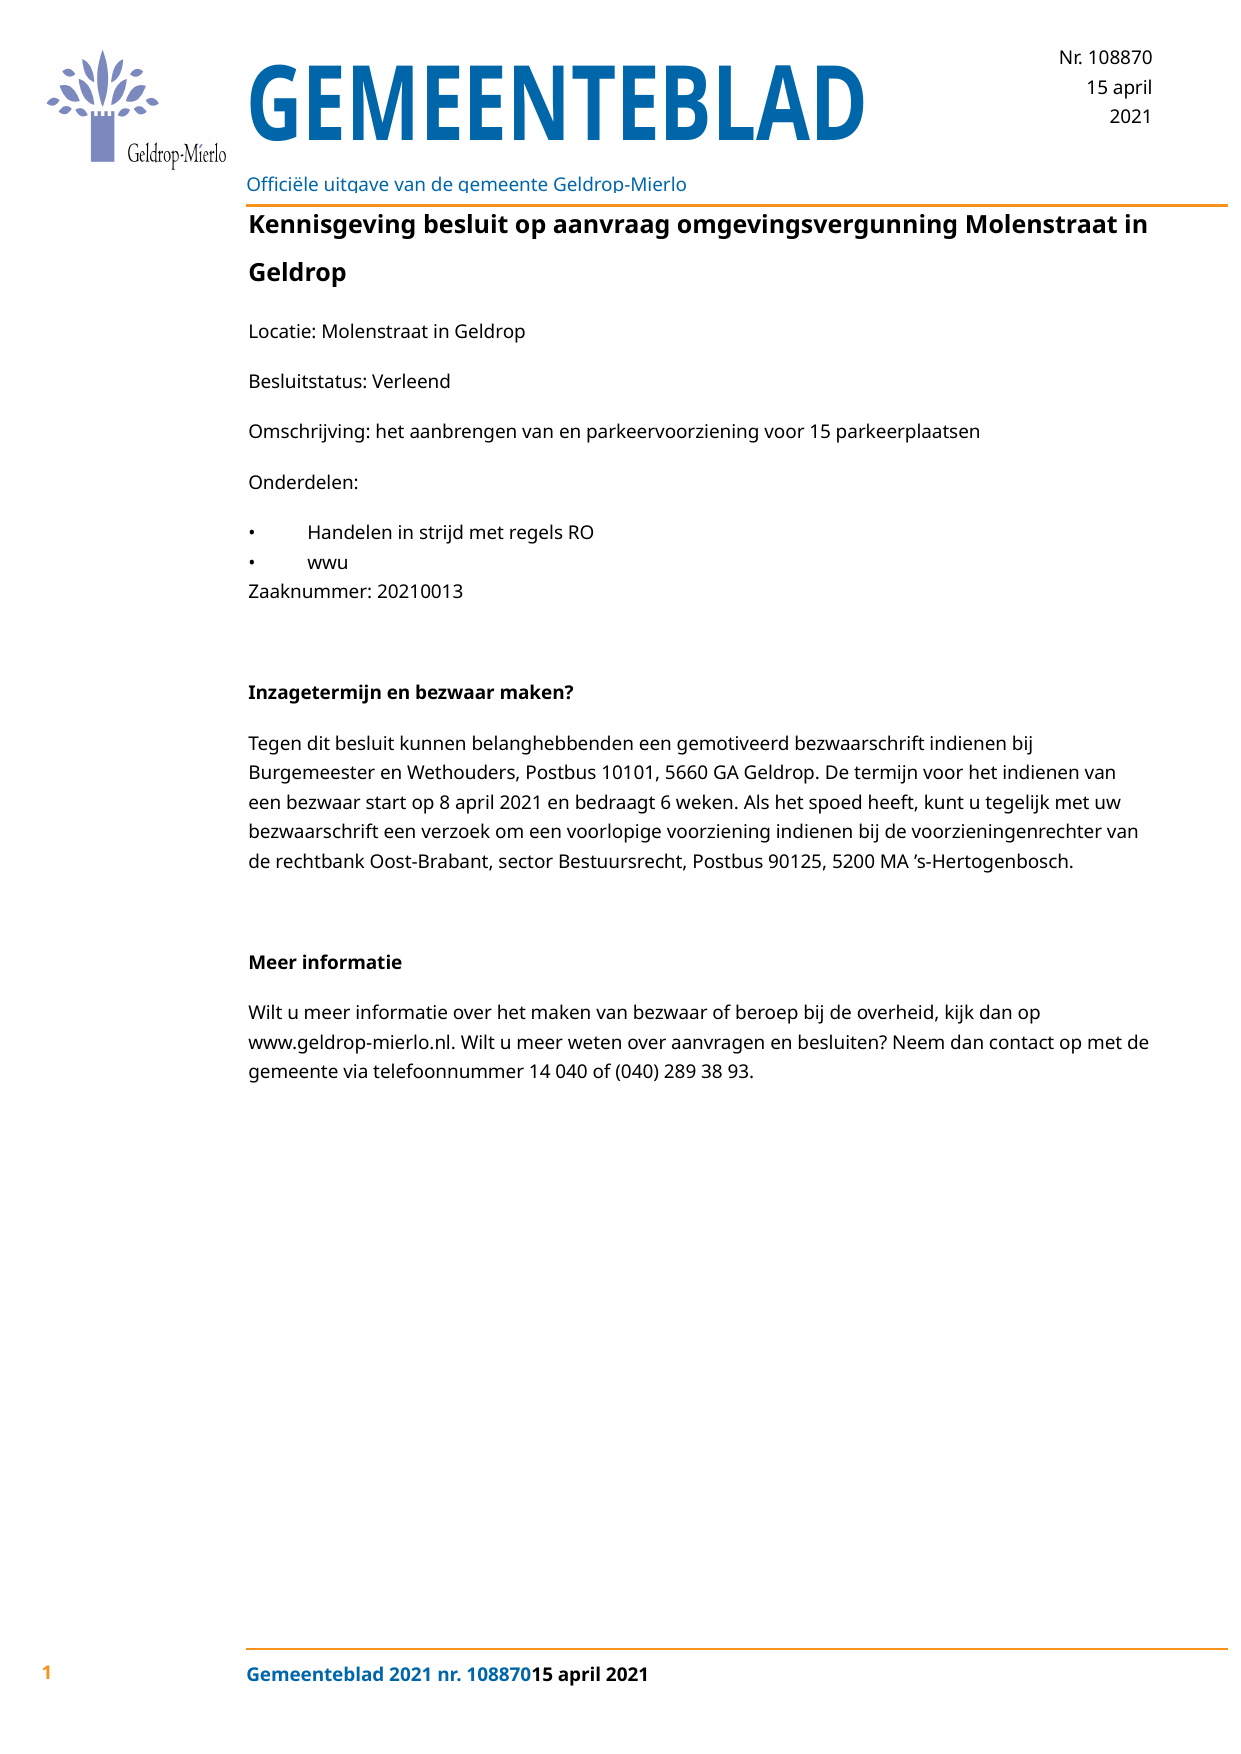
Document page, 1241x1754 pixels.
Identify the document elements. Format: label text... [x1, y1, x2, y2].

text Meer informatie [248, 949, 1152, 975]
text Wilt u meer informatie over het maken van bezwaar of beroep bij de overheid, kijk dan op www.geldrop-mierlo.nl. Wilt u meer weten over aanvragen en besluiten? Neem dan contact op met de gemeente via telefoonnummer 14 040 of (040) 289 38 93. [248, 999, 1152, 1084]
text Kennisgeving besluit op aanvraag omgevingsvergunning Molenstraat in Geldrop [248, 207, 1152, 288]
list Handelen in strijd met regels RO [248, 519, 1152, 545]
text Besluitstatus: Verleend [248, 368, 1152, 394]
text Inzagetermijn en bezwaar maken? [248, 679, 1152, 705]
text Tegen dit besluit kunnen belanghebbenden een gemotiveerd bezwaarschrift indienen bij Burgemeester en Wethouders, Postbus 10101, 5660 GA Geldrop. De termijn voor het indienen van een bezwaar start op 8 april 2021 en bedraagt 6 weken. Als het spoed heeft, kunt u tegelijk met uw bezwaarschrift een verzoek om een voorlopige voorziening indienen bij de voorzieningenrechter van de rechtbank Oost-Brabant, sector Bestuursrecht, Postbus 90125, 5200 MA ’s-Hertogenbosch. [248, 730, 1152, 874]
text Locatie: Molenstraat in Geldrop [248, 318, 1152, 344]
text Omschrijving: het aanbrengen van en parkeervoorziening voor 15 parkeerplaatsen [248, 419, 1152, 444]
picture [41, 47, 231, 172]
list wwu [248, 549, 1152, 575]
text Onderdelen: [248, 469, 1152, 495]
text Zaaknummer: 20210013 [248, 579, 1152, 604]
